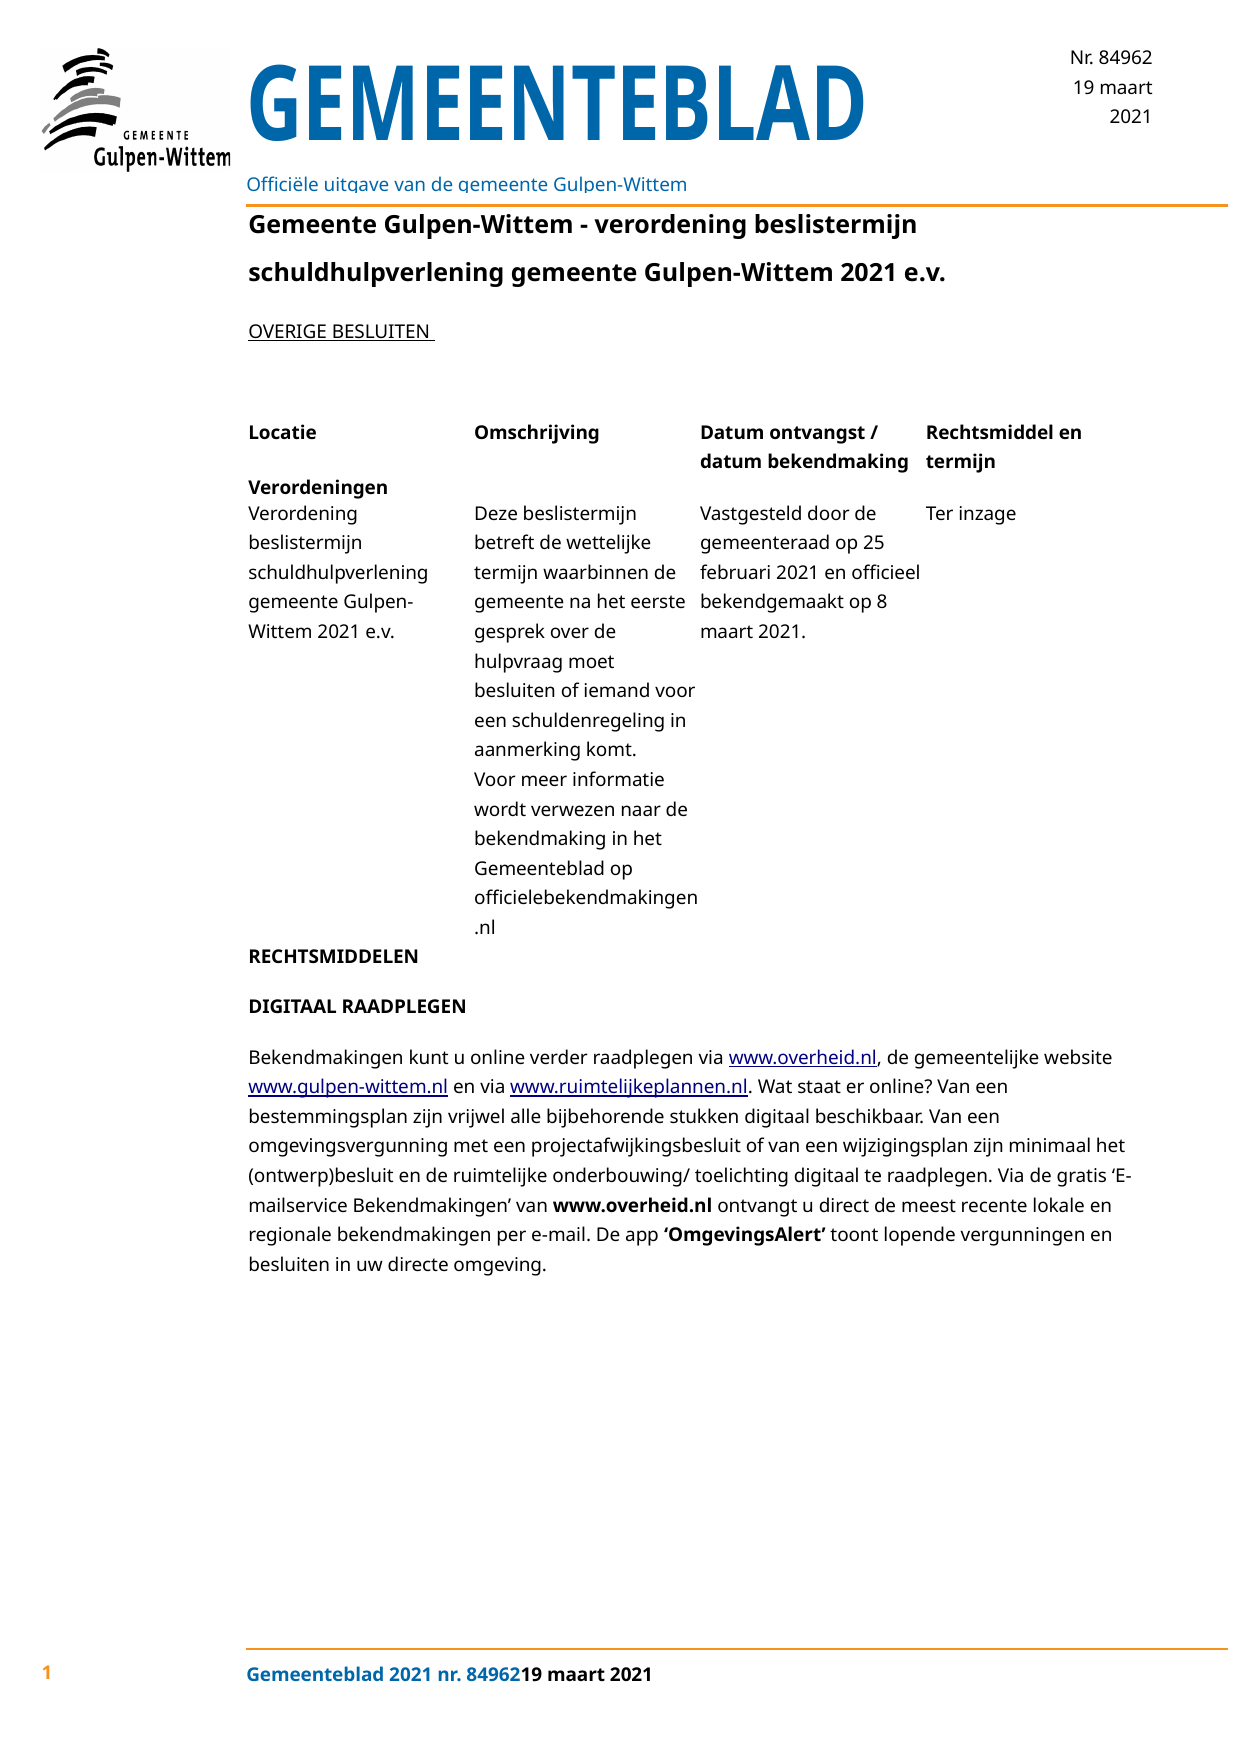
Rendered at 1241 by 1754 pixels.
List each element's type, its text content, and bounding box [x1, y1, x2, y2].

table_header Omschrijving [474, 419, 700, 474]
text Gemeente Gulpen-Wittem - verordening beslistermijn schuldhulpverlening gemeente Gulpen-Wittem 2021 e.v. [248, 207, 1152, 288]
table_cell [700, 474, 926, 500]
table_cell Ter inzage [926, 500, 1152, 940]
table_cell Verordening beslistermijn schuldhulpverlening gemeente Gulpen-Wittem 2021 e.v. [248, 500, 474, 940]
picture [41, 47, 231, 172]
text RECHTSMIDDELEN [248, 943, 1152, 969]
table_cell Deze beslistermijn betreft de wettelijke termijn waarbinnen de gemeente na het eerste gesprek over de hulpvraag moet besluiten of iemand voor een schuldenregeling in aanmerking komt. Voor meer informatie wordt verwezen naar de bekendmaking in het Gemeenteblad op officielebekendmakingen.nl [474, 500, 700, 940]
text OVERIGE BESLUITEN [248, 318, 1152, 344]
table_cell Verordeningen [248, 474, 474, 500]
table_header Rechtsmiddel en termijn [926, 419, 1152, 474]
table_cell [474, 474, 700, 500]
table_cell [926, 474, 1152, 500]
text Bekendmakingen kunt u online verder raadplegen via www.overheid.nl, de gemeentelijke website www.gulpen-wittem.nl en via www.ruimtelijkeplannen.nl. Wat staat er online? Van een bestemmingsplan zijn vrijwel alle bijbehorende stukken digitaal beschikbaar. Van een omgevingsvergunning met een projectafwijkingsbesluit of van een wijzigingsplan zijn minimaal het (ontwerp)besluit en de ruimtelijke onderbouwing/ toelichting digitaal te raadplegen. Via de gratis ‘E-mailservice Bekendmakingen’ van www.overheid.nl ontvangt u direct de meest recente lokale en regionale bekendmakingen per e-mail. De app ‘OmgevingsAlert’ toont lopende vergunningen en besluiten in uw directe omgeving. [248, 1044, 1152, 1277]
table_cell Vastgesteld door de gemeenteraad op 25 februari 2021 en officieel bekendgemaakt op 8 maart 2021. [700, 500, 926, 940]
table_header Datum ontvangst / datum bekendmaking [700, 419, 926, 474]
text DIGITAAL RAADPLEGEN [248, 993, 1152, 1019]
table_header Locatie [248, 419, 474, 474]
